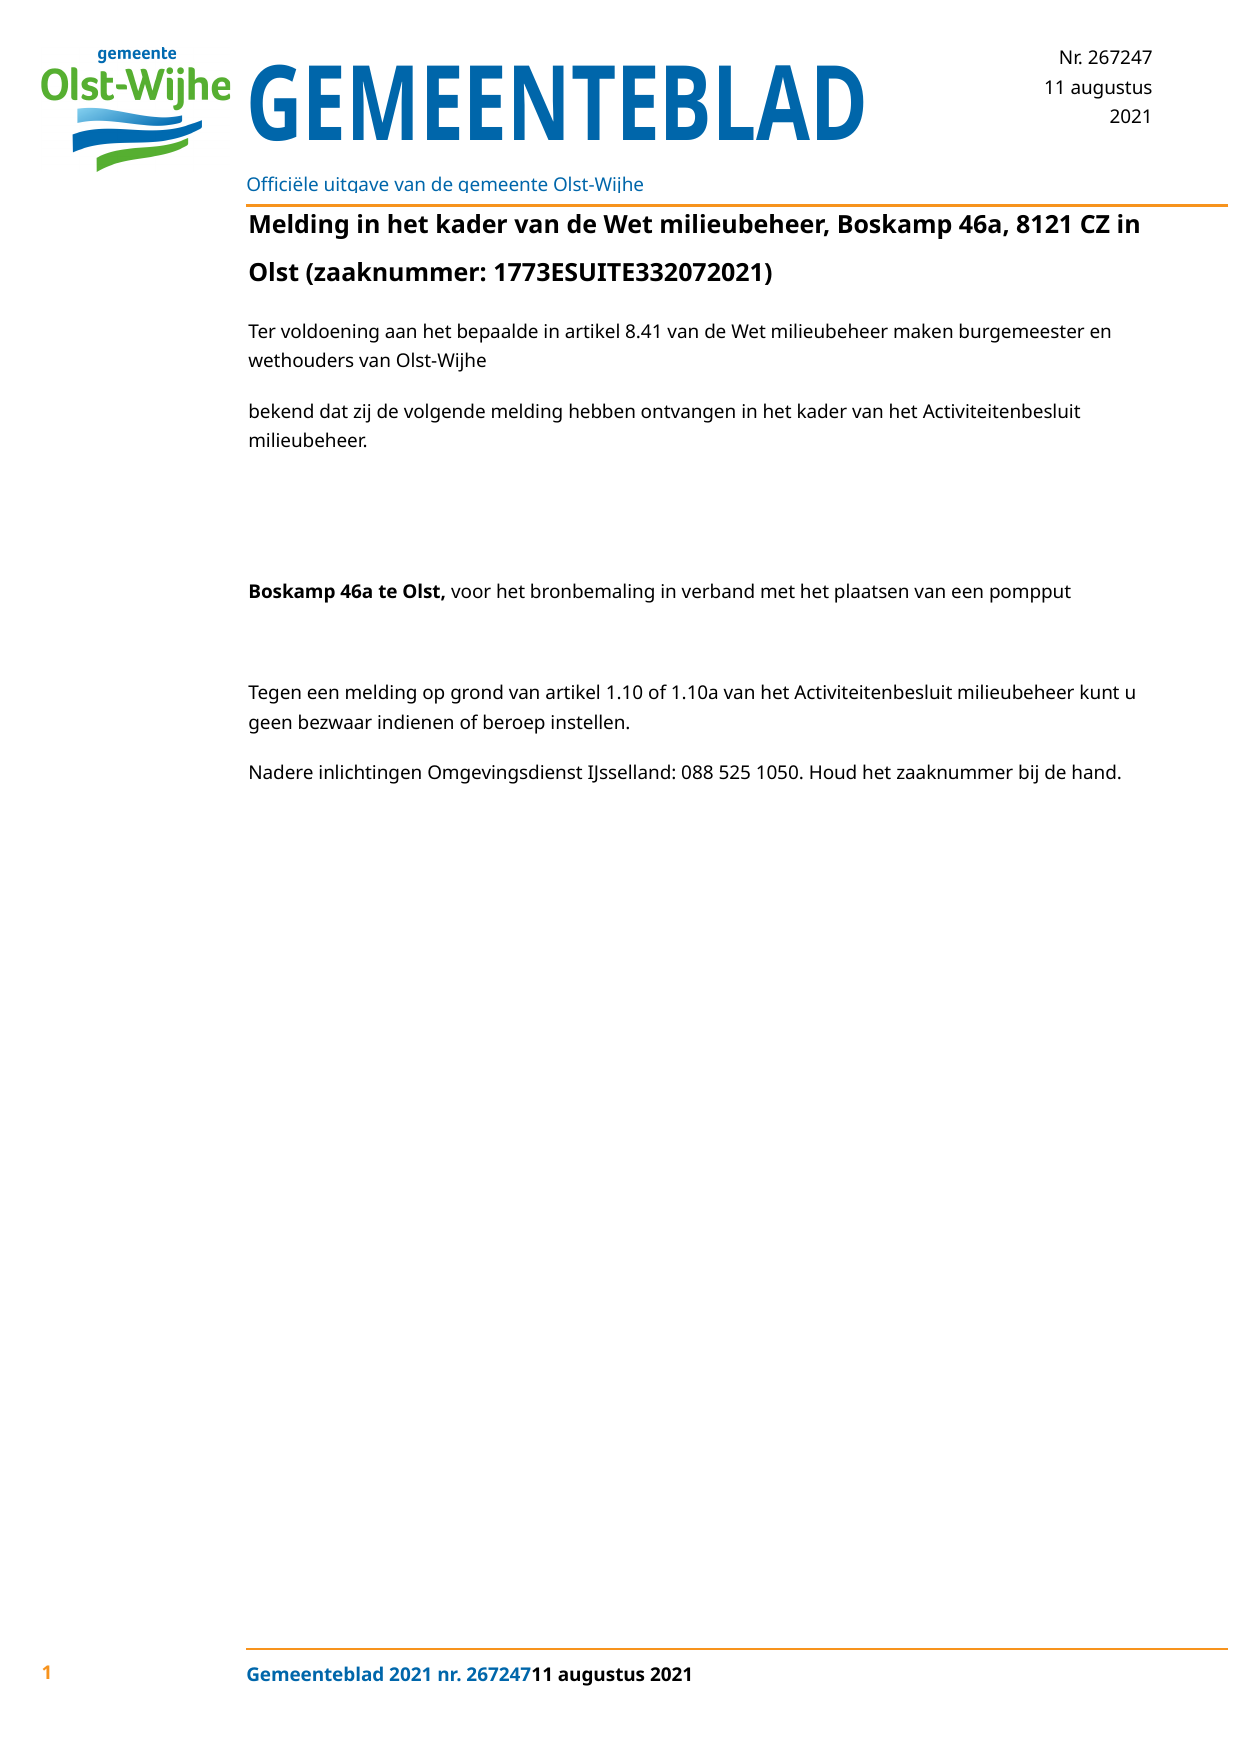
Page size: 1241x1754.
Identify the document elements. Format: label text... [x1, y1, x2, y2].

text Boskamp 46a te Olst, voor het bronbemaling in verband met het plaatsen van een pompput [248, 579, 1152, 604]
text Melding in het kader van de Wet milieubeheer, Boskamp 46a, 8121 CZ in Olst (zaaknummer: 1773ESUITE332072021) [248, 207, 1152, 288]
text Nadere inlichtingen Omgevingsdienst IJsselland: 088 525 1050. Houd het zaaknummer bij de hand. [248, 759, 1152, 785]
text Tegen een melding op grond van artikel 1.10 of 1.10a van het Activiteitenbesluit milieubeheer kunt u geen bezwaar indienen of beroep instellen. [248, 679, 1152, 735]
text bekend dat zij de volgende melding hebben ontvangen in het kader van het Activiteitenbesluit milieubeheer. [248, 398, 1152, 453]
text Ter voldoening aan het bepaalde in artikel 8.41 van de Wet milieubeheer maken burgemeester en wethouders van Olst-Wijhe [248, 318, 1152, 373]
picture [41, 47, 231, 172]
